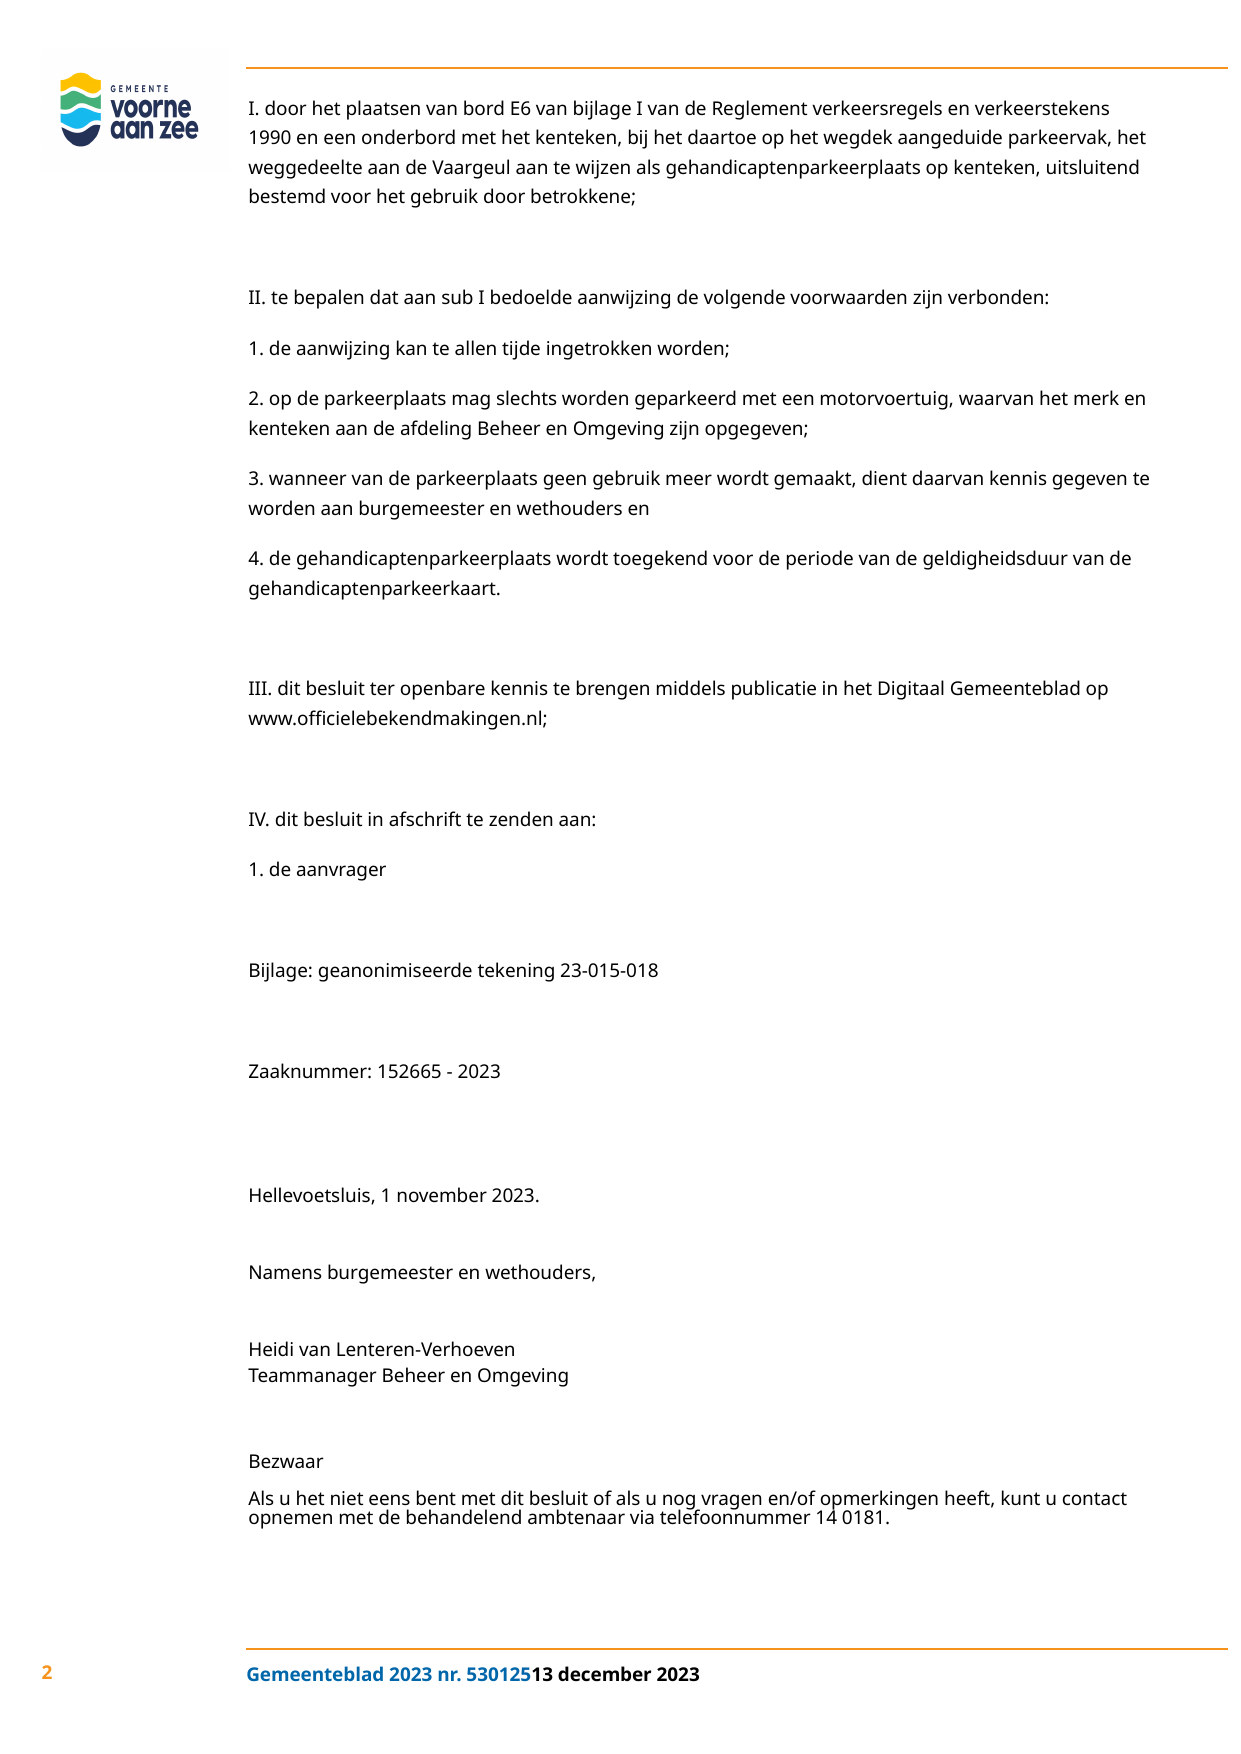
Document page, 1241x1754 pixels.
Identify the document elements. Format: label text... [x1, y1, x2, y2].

text Zaaknummer: 152665 - 2023 [248, 1058, 1152, 1084]
text 1. de aanwijzing kan te allen tijde ingetrokken worden; [248, 335, 1152, 361]
text 2. op de parkeerplaats mag slechts worden geparkeerd met een motorvoertuig, waarvan het merk en kenteken aan de afdeling Beheer en Omgeving zijn opgegeven; [248, 385, 1152, 441]
text Heidi van Lenteren-Verhoeven [248, 1336, 1152, 1362]
text III. dit besluit ter openbare kennis te brengen middels publicatie in het Digitaal Gemeenteblad op www.officielebekendmakingen.nl; [248, 676, 1152, 731]
text 4. de gehandicaptenparkeerplaats wordt toegekend voor de periode van de geldigheidsduur van de gehandicaptenparkeerkaart. [248, 545, 1152, 601]
text Bezwaar [248, 1453, 1152, 1472]
text II. te bepalen dat aan sub I bedoelde aanwijzing de volgende voorwaarden zijn verbonden: [248, 284, 1152, 310]
text 1. de aanvrager [248, 856, 1152, 882]
text IV. dit besluit in afschrift te zenden aan: [248, 806, 1152, 832]
text Hellevoetsluis, 1 november 2023. [248, 1182, 1152, 1208]
text Bijlage: geanonimiseerde tekening 23-015-018 [248, 957, 1152, 983]
text I. door het plaatsen van bord E6 van bijlage I van de Reglement verkeersregels en verkeerstekens 1990 en een onderbord met het kenteken, bij het daartoe op het wegdek aangeduide parkeervak, het weggedeelte aan de Vaargeul aan te wijzen als gehandicaptenparkeerplaats op kenteken, uitsluitend bestemd voor het gebruik door betrokkene; [248, 95, 1152, 209]
text 3. wanneer van de parkeerplaats geen gebruik meer wordt gemaakt, dient daarvan kennis gegeven te worden aan burgemeester en wethouders en [248, 465, 1152, 521]
picture [41, 47, 231, 172]
text Teammanager Beheer en Omgeving [248, 1362, 1152, 1388]
text Namens burgemeester en wethouders, [248, 1259, 1152, 1285]
text Als u het niet eens bent met dit besluit of als u nog vragen en/of opmerkingen heeft, kunt u contact opnemen met de behandelend ambtenaar via telefoonnummer 14 0181. [248, 1490, 1152, 1528]
